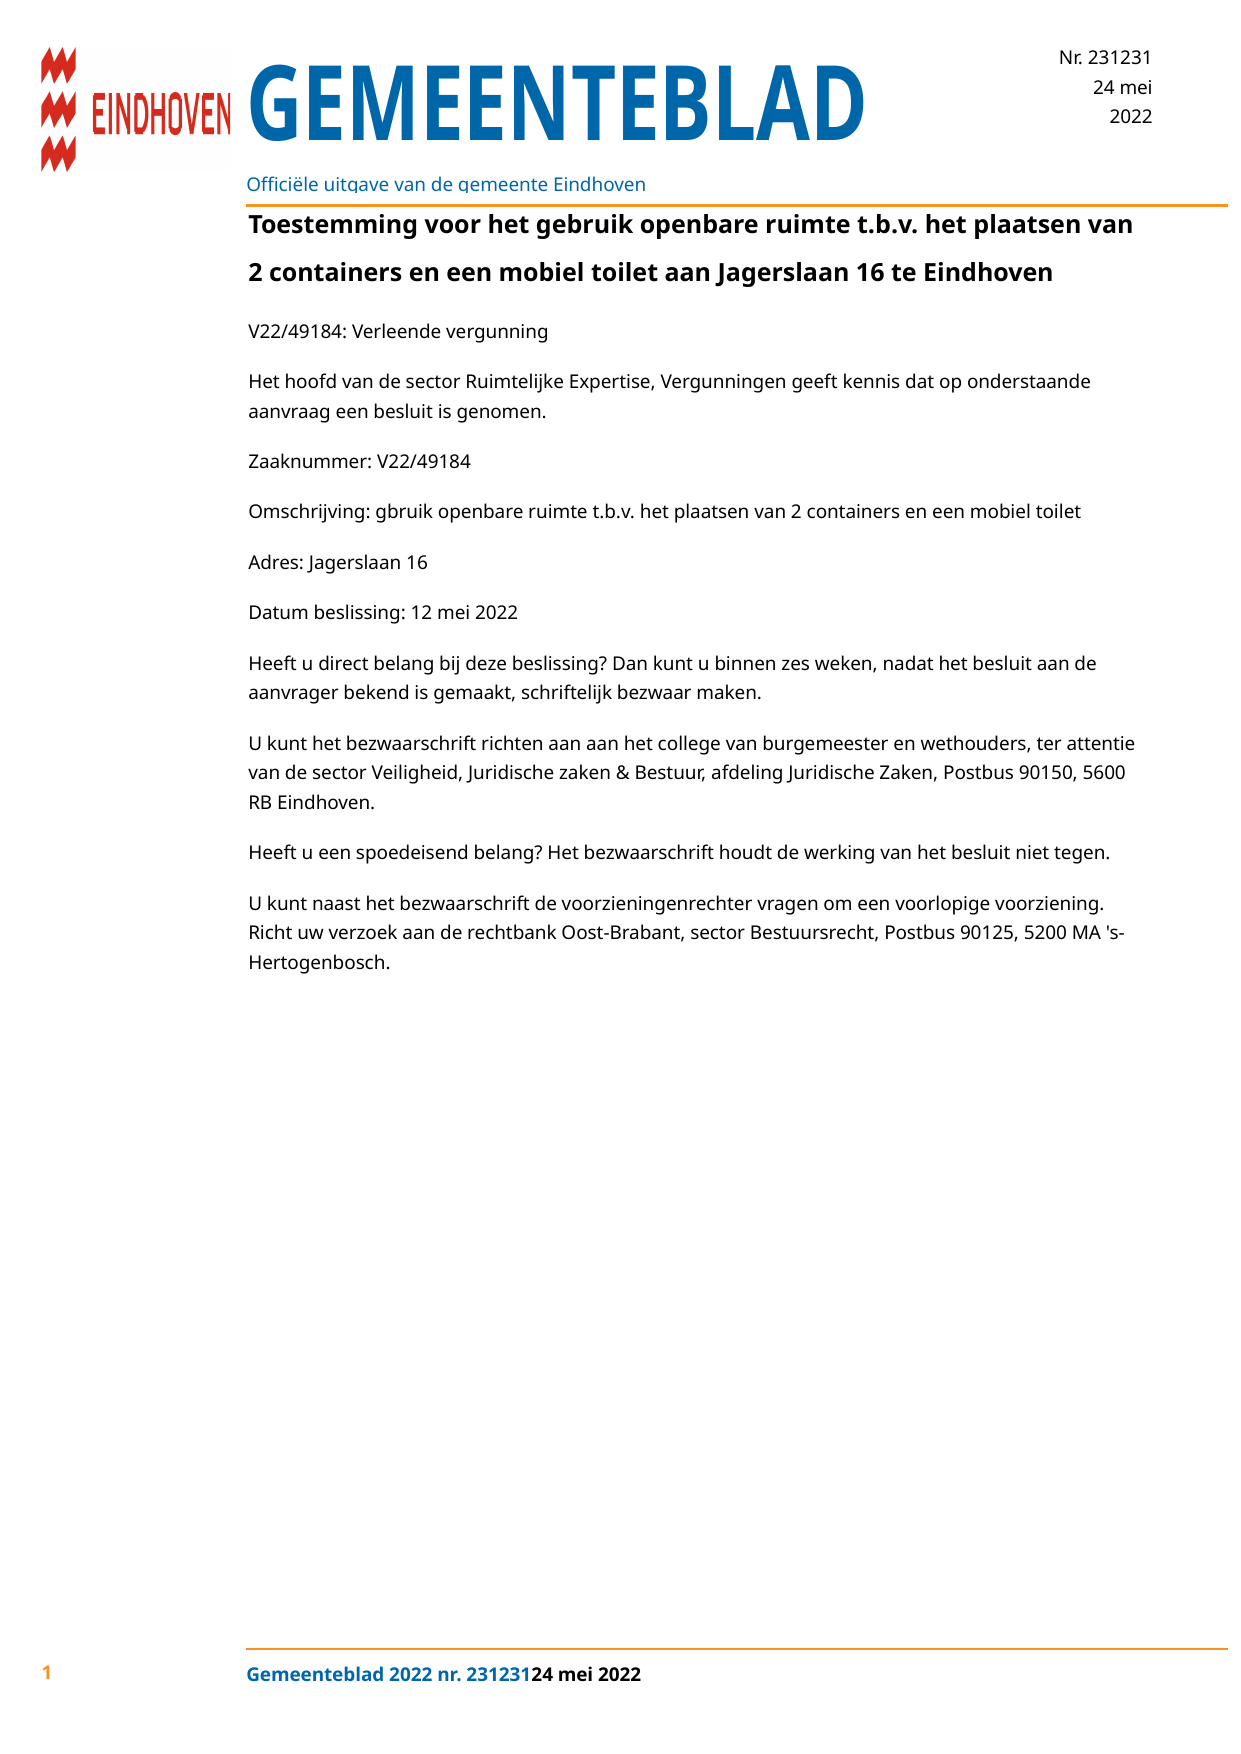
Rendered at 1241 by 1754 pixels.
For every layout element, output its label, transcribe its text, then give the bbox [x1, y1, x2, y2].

text U kunt naast het bezwaarschrift de voorzieningenrechter vragen om een voorlopige voorziening. Richt uw verzoek aan de rechtbank Oost-Brabant, sector Bestuursrecht, Postbus 90125, 5200 MA 's-Hertogenbosch. [248, 890, 1152, 975]
text Het hoofd van de sector Ruimtelijke Expertise, Vergunningen geeft kennis dat op onderstaande aanvraag een besluit is genomen. [248, 368, 1152, 424]
text Omschrijving: gbruik openbare ruimte t.b.v. het plaatsen van 2 containers en een mobiel toilet [248, 499, 1152, 524]
text Toestemming voor het gebruik openbare ruimte t.b.v. het plaatsen van 2 containers en een mobiel toilet aan Jagerslaan 16 te Eindhoven [248, 207, 1152, 288]
text Heeft u een spoedeisend belang? Het bezwaarschrift houdt de werking van het besluit niet tegen. [248, 839, 1152, 865]
text Datum beslissing: 12 mei 2022 [248, 599, 1152, 625]
text Adres: Jagerslaan 16 [248, 549, 1152, 575]
text Zaaknummer: V22/49184 [248, 448, 1152, 474]
text Heeft u direct belang bij deze beslissing? Dan kunt u binnen zes weken, nadat het besluit aan de aanvrager bekend is gemaakt, schriftelijk bezwaar maken. [248, 650, 1152, 705]
text U kunt het bezwaarschrift richten aan aan het college van burgemeester en wethouders, ter attentie van de sector Veiligheid, Juridische zaken & Bestuur, afdeling Juridische Zaken, Postbus 90150, 5600 RB Eindhoven. [248, 730, 1152, 815]
picture [41, 47, 231, 172]
text V22/49184: Verleende vergunning [248, 318, 1152, 344]
